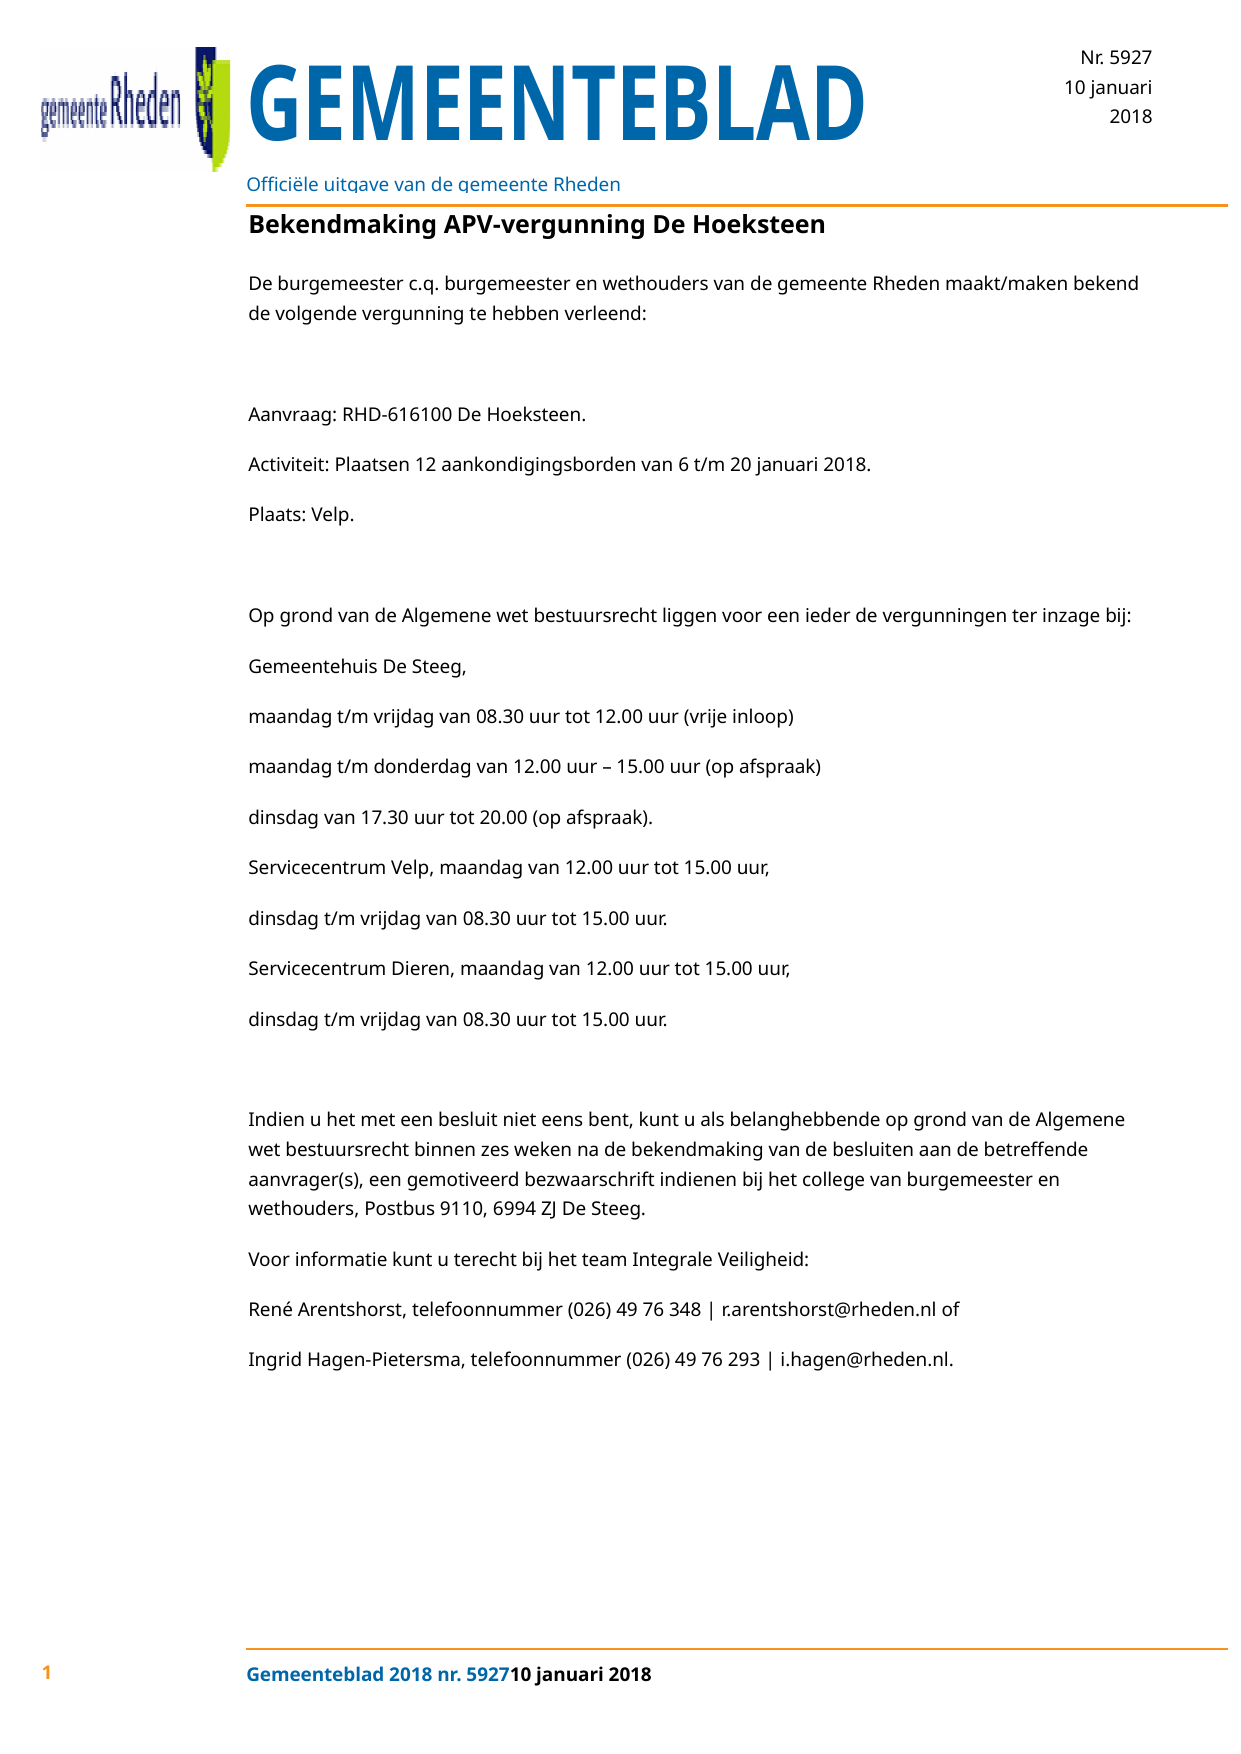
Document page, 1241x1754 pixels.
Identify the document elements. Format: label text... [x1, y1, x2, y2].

text dinsdag t/m vrijdag van 08.30 uur tot 15.00 uur. [248, 1006, 1152, 1031]
text De burgemeester c.q. burgemeester en wethouders van de gemeente Rheden maakt/maken bekend de volgende vergunning te hebben verleend: [248, 270, 1152, 326]
text Servicecentrum Velp, maandag van 12.00 uur tot 15.00 uur, [248, 854, 1152, 880]
text Activiteit: Plaatsen 12 aankondigingsborden van 6 t/m 20 januari 2018. [248, 451, 1152, 477]
text maandag t/m vrijdag van 08.30 uur tot 12.00 uur (vrije inloop) [248, 703, 1152, 729]
text René Arentshorst, telefoonnummer (026) 49 76 348 | r.arentshorst@rheden.nl of [248, 1296, 1152, 1322]
text Indien u het met een besluit niet eens bent, kunt u als belanghebbende op grond van de Algemene wet bestuursrecht binnen zes weken na de bekendmaking van de besluiten aan de betreffende aanvrager(s), een gemotiveerd bezwaarschrift indienen bij het college van burgemeester en wethouders, Postbus 9110, 6994 ZJ De Steeg. [248, 1107, 1152, 1221]
text Aanvraag: RHD-616100 De Hoeksteen. [248, 401, 1152, 426]
text Op grond van de Algemene wet bestuursrecht liggen voor een ieder de vergunningen ter inzage bij: [248, 602, 1152, 628]
text maandag t/m donderdag van 12.00 uur – 15.00 uur (op afspraak) [248, 754, 1152, 779]
text Gemeentehuis De Steeg, [248, 653, 1152, 678]
text Servicecentrum Dieren, maandag van 12.00 uur tot 15.00 uur, [248, 955, 1152, 981]
text Ingrid Hagen-Pietersma, telefoonnummer (026) 49 76 293 | i.hagen@rheden.nl. [248, 1347, 1152, 1372]
text Voor informatie kunt u terecht bij het team Integrale Veiligheid: [248, 1246, 1152, 1271]
text Bekendmaking APV-vergunning De Hoeksteen [248, 207, 1152, 241]
text dinsdag van 17.30 uur tot 20.00 (op afspraak). [248, 804, 1152, 830]
text dinsdag t/m vrijdag van 08.30 uur tot 15.00 uur. [248, 905, 1152, 931]
picture [41, 47, 231, 172]
text Plaats: Velp. [248, 502, 1152, 527]
